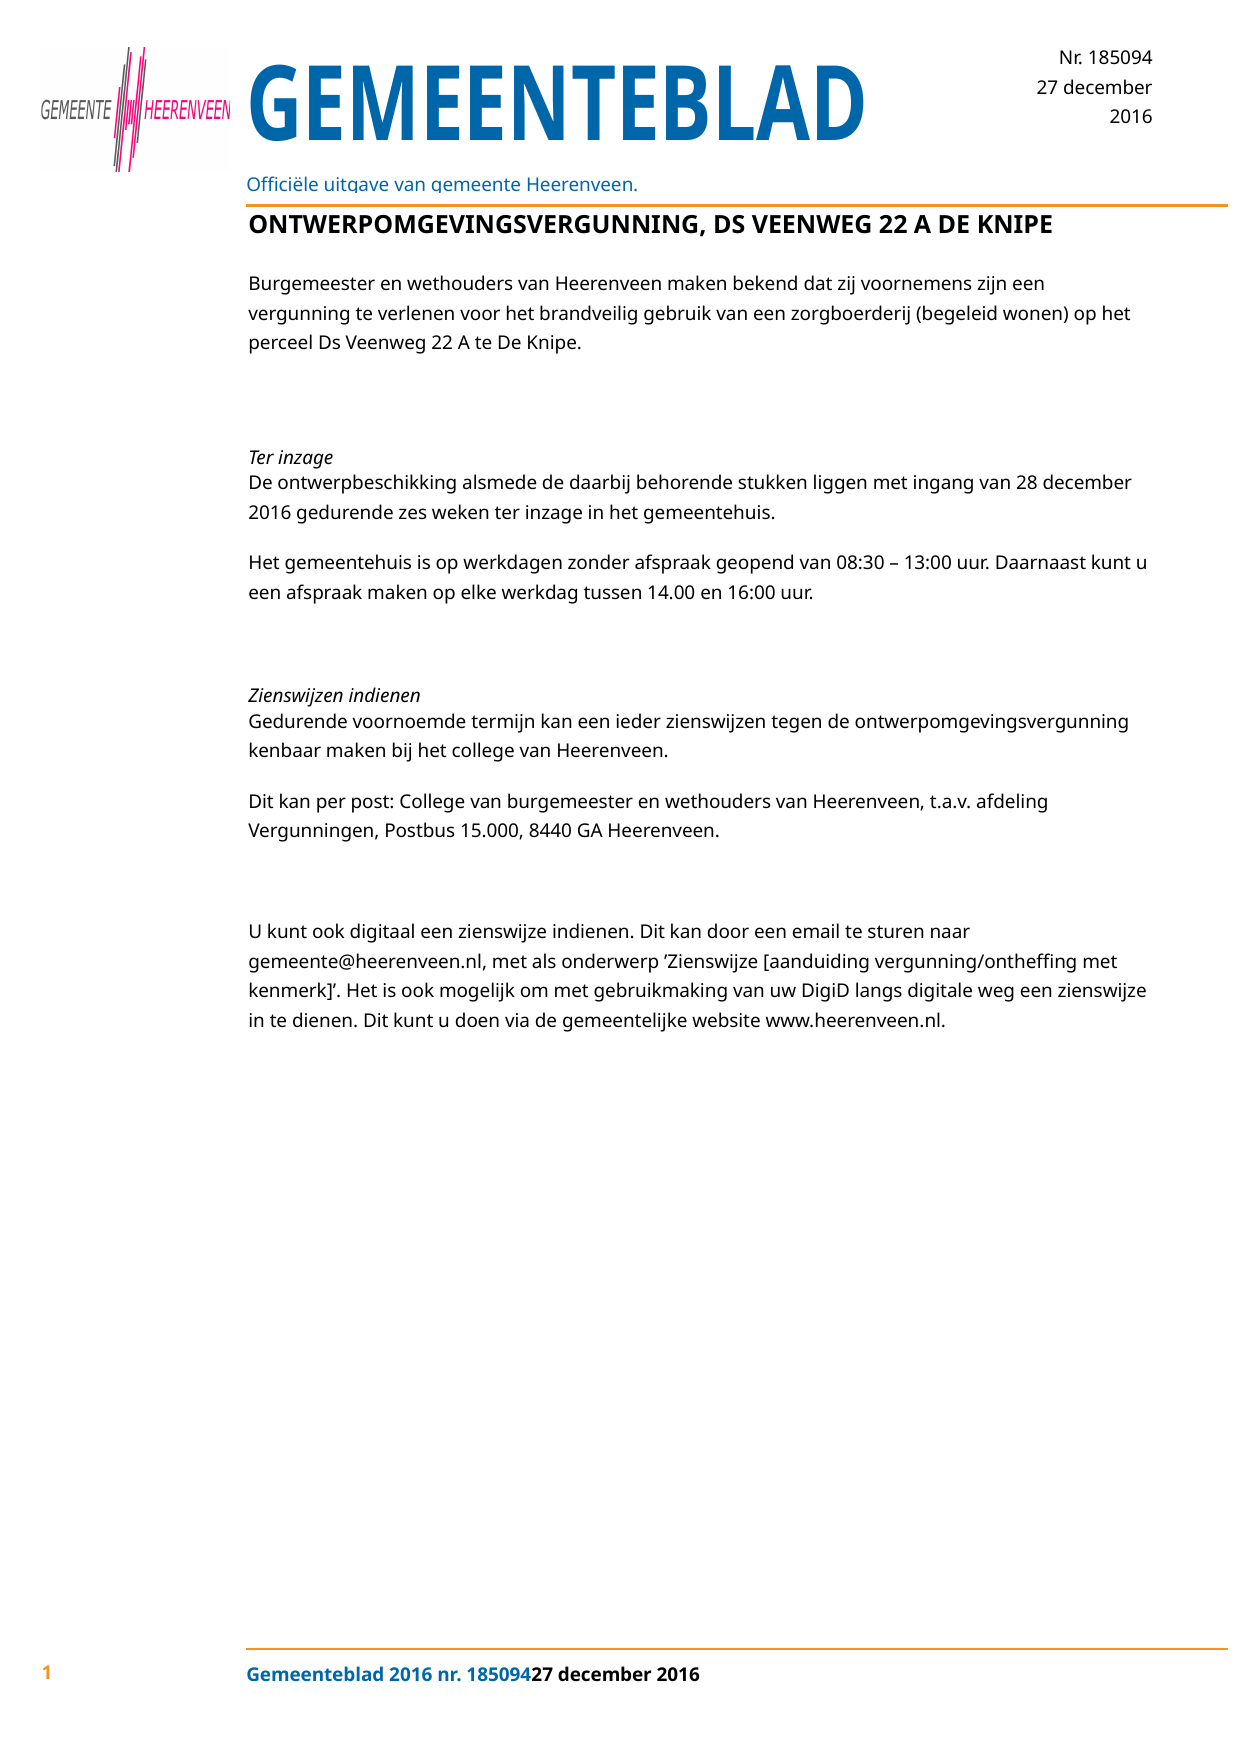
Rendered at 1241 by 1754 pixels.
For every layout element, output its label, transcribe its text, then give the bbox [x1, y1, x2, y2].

text Ter inzage [248, 444, 1152, 469]
text Zienswijzen indienen [248, 682, 1152, 708]
text ONTWERPOMGEVINGSVERGUNNING, DS VEENWEG 22 A DE KNIPE [248, 207, 1152, 241]
text Gedurende voornoemde termijn kan een ieder zienswijzen tegen de ontwerpomgevingsvergunning kenbaar maken bij het college van Heerenveen. [248, 708, 1152, 763]
text Het gemeentehuis is op werkdagen zonder afspraak geopend van 08:30 – 13:00 uur. Daarnaast kunt u een afspraak maken op elke werkdag tussen 14.00 en 16:00 uur. [248, 549, 1152, 605]
text De ontwerpbeschikking alsmede de daarbij behorende stukken liggen met ingang van 28 december 2016 gedurende zes weken ter inzage in het gemeentehuis. [248, 469, 1152, 525]
text U kunt ook digitaal een zienswijze indienen. Dit kan door een email te sturen naar gemeente@heerenveen.nl, met als onderwerp ’Zienswijze [aanduiding vergunning/ontheffing met kenmerk]’. Het is ook mogelijk om met gebruikmaking van uw DigiD langs digitale weg een zienswijze in te dienen. Dit kunt u doen via de gemeentelijke website www.heerenveen.nl. [248, 918, 1152, 1033]
text Burgemeester en wethouders van Heerenveen maken bekend dat zij voornemens zijn een vergunning te verlenen voor het brandveilig gebruik van een zorgboerderij (begeleid wonen) op het perceel Ds Veenweg 22 A te De Knipe. [248, 270, 1152, 355]
picture [41, 47, 231, 172]
text Dit kan per post: College van burgemeester en wethouders van Heerenveen, t.a.v. afdeling Vergunningen, Postbus 15.000, 8440 GA Heerenveen. [248, 788, 1152, 843]
